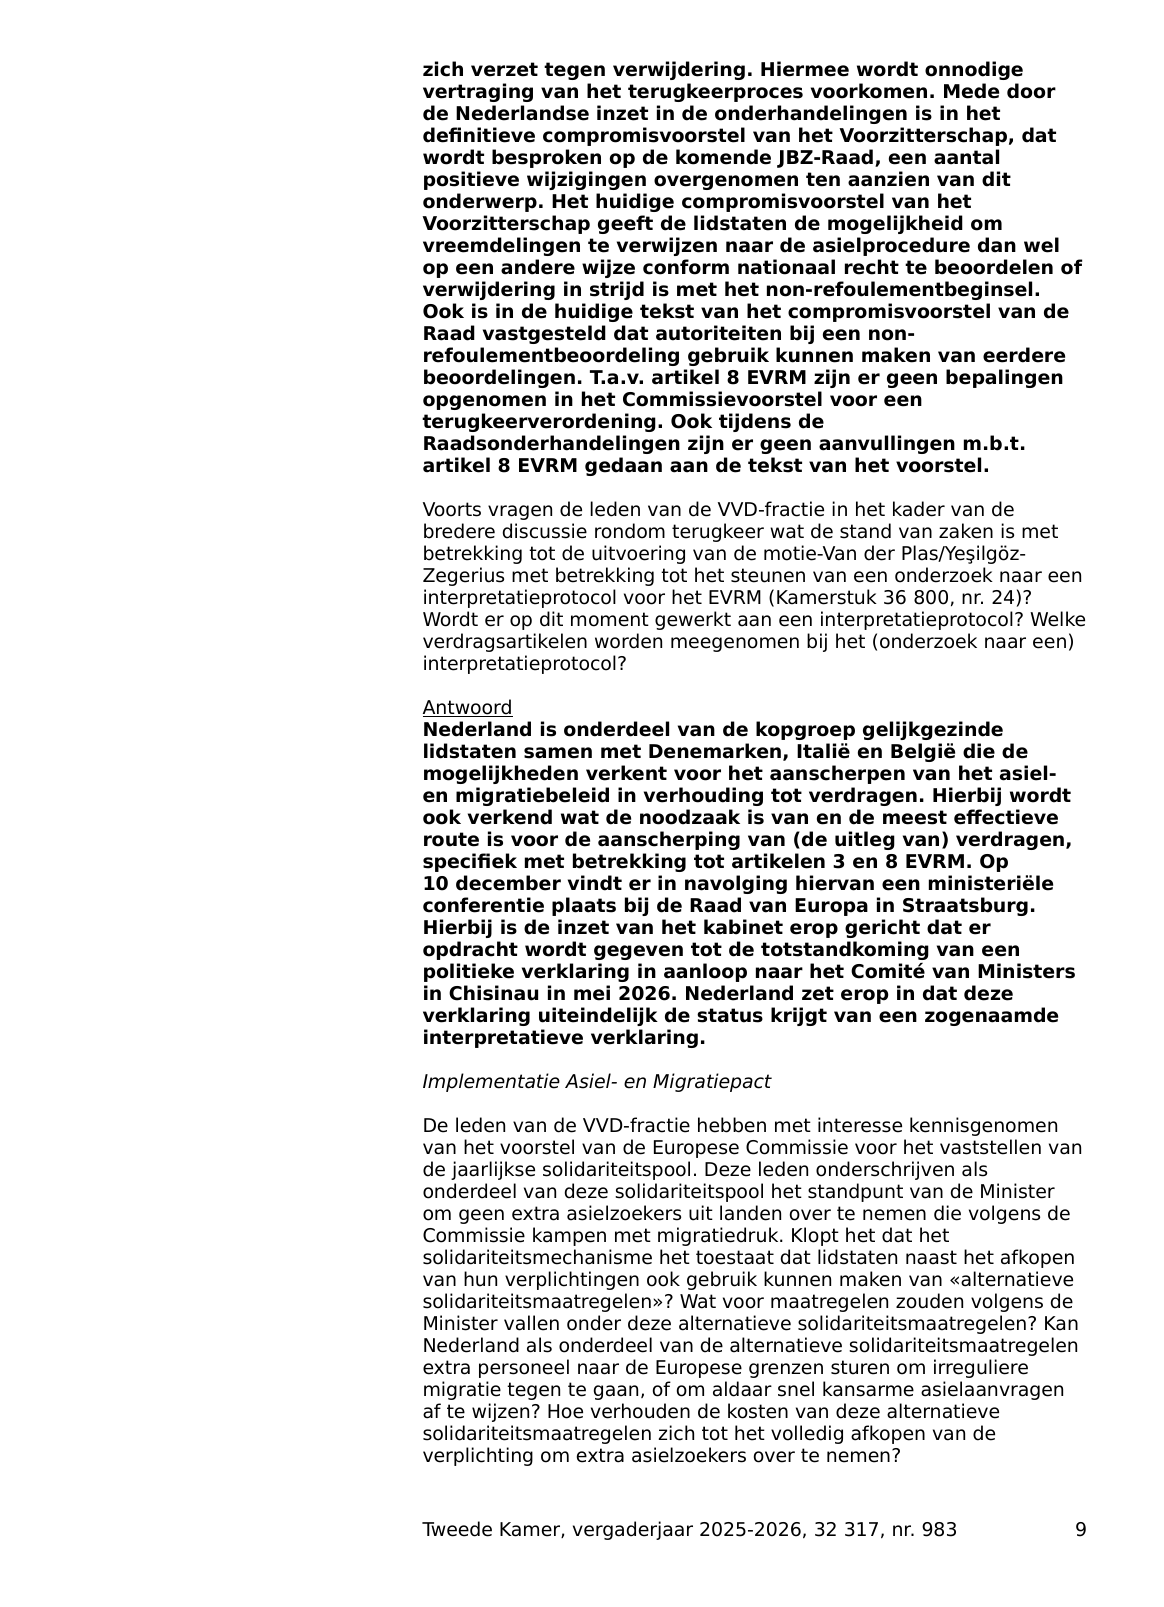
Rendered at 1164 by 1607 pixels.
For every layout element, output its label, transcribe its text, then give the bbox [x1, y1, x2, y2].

text De leden van de VVD-fractie hebben met interesse kennisgenomen van het voorstel van de Europese Commissie voor het vaststellen van de jaarlijkse solidariteitspool. Deze leden onderschrijven als onderdeel van deze solidariteitspool het standpunt van de Minister om geen extra asielzoekers uit landen over te nemen die volgens de Commissie kampen met migratiedruk. Klopt het dat het solidariteitsmechanisme het toestaat dat lidstaten naast het afkopen van hun verplichtingen ook gebruik kunnen maken van «alternatieve solidariteitsmaatregelen»? Wat voor maatregelen zouden volgens de Minister vallen onder deze alternatieve solidariteitsmaatregelen? Kan Nederland als onderdeel van de alternatieve solidariteitsmaatregelen extra personeel naar de Europese grenzen sturen om irreguliere migratie tegen te gaan, of om aldaar snel kansarme asielaanvragen af te wijzen? Hoe verhouden de kosten van deze alternatieve solidariteitsmaatregelen zich tot het volledig afkopen van de verplichting om extra asielzoekers over te nemen? [422, 1115, 1087, 1467]
subtitle Implementatie Asiel- en Migratiepact [422, 1071, 1087, 1093]
text Nederland is onderdeel van de kopgroep gelijkgezinde lidstaten samen met Denemarken, Italië en België die de mogelijkheden verkent voor het aanscherpen van het asiel- en migratiebeleid in verhouding tot verdragen. Hierbij wordt ook verkend wat de noodzaak is van en de meest effectieve route is voor de aanscherping van (de uitleg van) verdragen, specifiek met betrekking tot artikelen 3 en 8 EVRM. Op 10 december vindt er in navolging hiervan een ministeriële conferentie plaats bij de Raad van Europa in Straatsburg. Hierbij is de inzet van het kabinet erop gericht dat er opdracht wordt gegeven tot de totstandkoming van een politieke verklaring in aanloop naar het Comité van Ministers in Chisinau in mei 2026. Nederland zet erop in dat deze verklaring uiteindelijk de status krijgt van een zogenaamde interpretatieve verklaring. [422, 719, 1087, 1048]
text zich verzet tegen verwijdering. Hiermee wordt onnodige vertraging van het terugkeerproces voorkomen. Mede door de Nederlandse inzet in de onderhandelingen is in het definitieve compromisvoorstel van het Voorzitterschap, dat wordt besproken op de komende JBZ-Raad, een aantal positieve wijzigingen overgenomen ten aanzien van dit onderwerp. Het huidige compromisvoorstel van het Voorzitterschap geeft de lidstaten de mogelijkheid om vreemdelingen te verwijzen naar de asielprocedure dan wel op een andere wijze conform nationaal recht te beoordelen of verwijdering in strijd is met het non-refoulementbeginsel. Ook is in de huidige tekst van het compromisvoorstel van de Raad vastgesteld dat autoriteiten bij een non-refoulementbeoordeling gebruik kunnen maken van eerdere beoordelingen. T.a.v. artikel 8 EVRM zijn er geen bepalingen opgenomen in het Commissievoorstel voor een terugkeerverordening. Ook tijdens de Raadsonderhandelingen zijn er geen aanvullingen m.b.t. artikel 8 EVRM gedaan aan de tekst van het voorstel. [422, 59, 1087, 477]
text Voorts vragen de leden van de VVD-fractie in het kader van de bredere discussie rondom terugkeer wat de stand van zaken is met betrekking tot de uitvoering van de motie-Van der Plas/Yeşilgöz-Zegerius met betrekking tot het steunen van een onderzoek naar een interpretatieprotocol voor het EVRM (Kamerstuk 36 800, nr. 24)? Wordt er op dit moment gewerkt aan een interpretatieprotocol? Welke verdragsartikelen worden meegenomen bij het (onderzoek naar een) interpretatieprotocol? [422, 499, 1087, 675]
text Antwoord [422, 697, 1087, 719]
